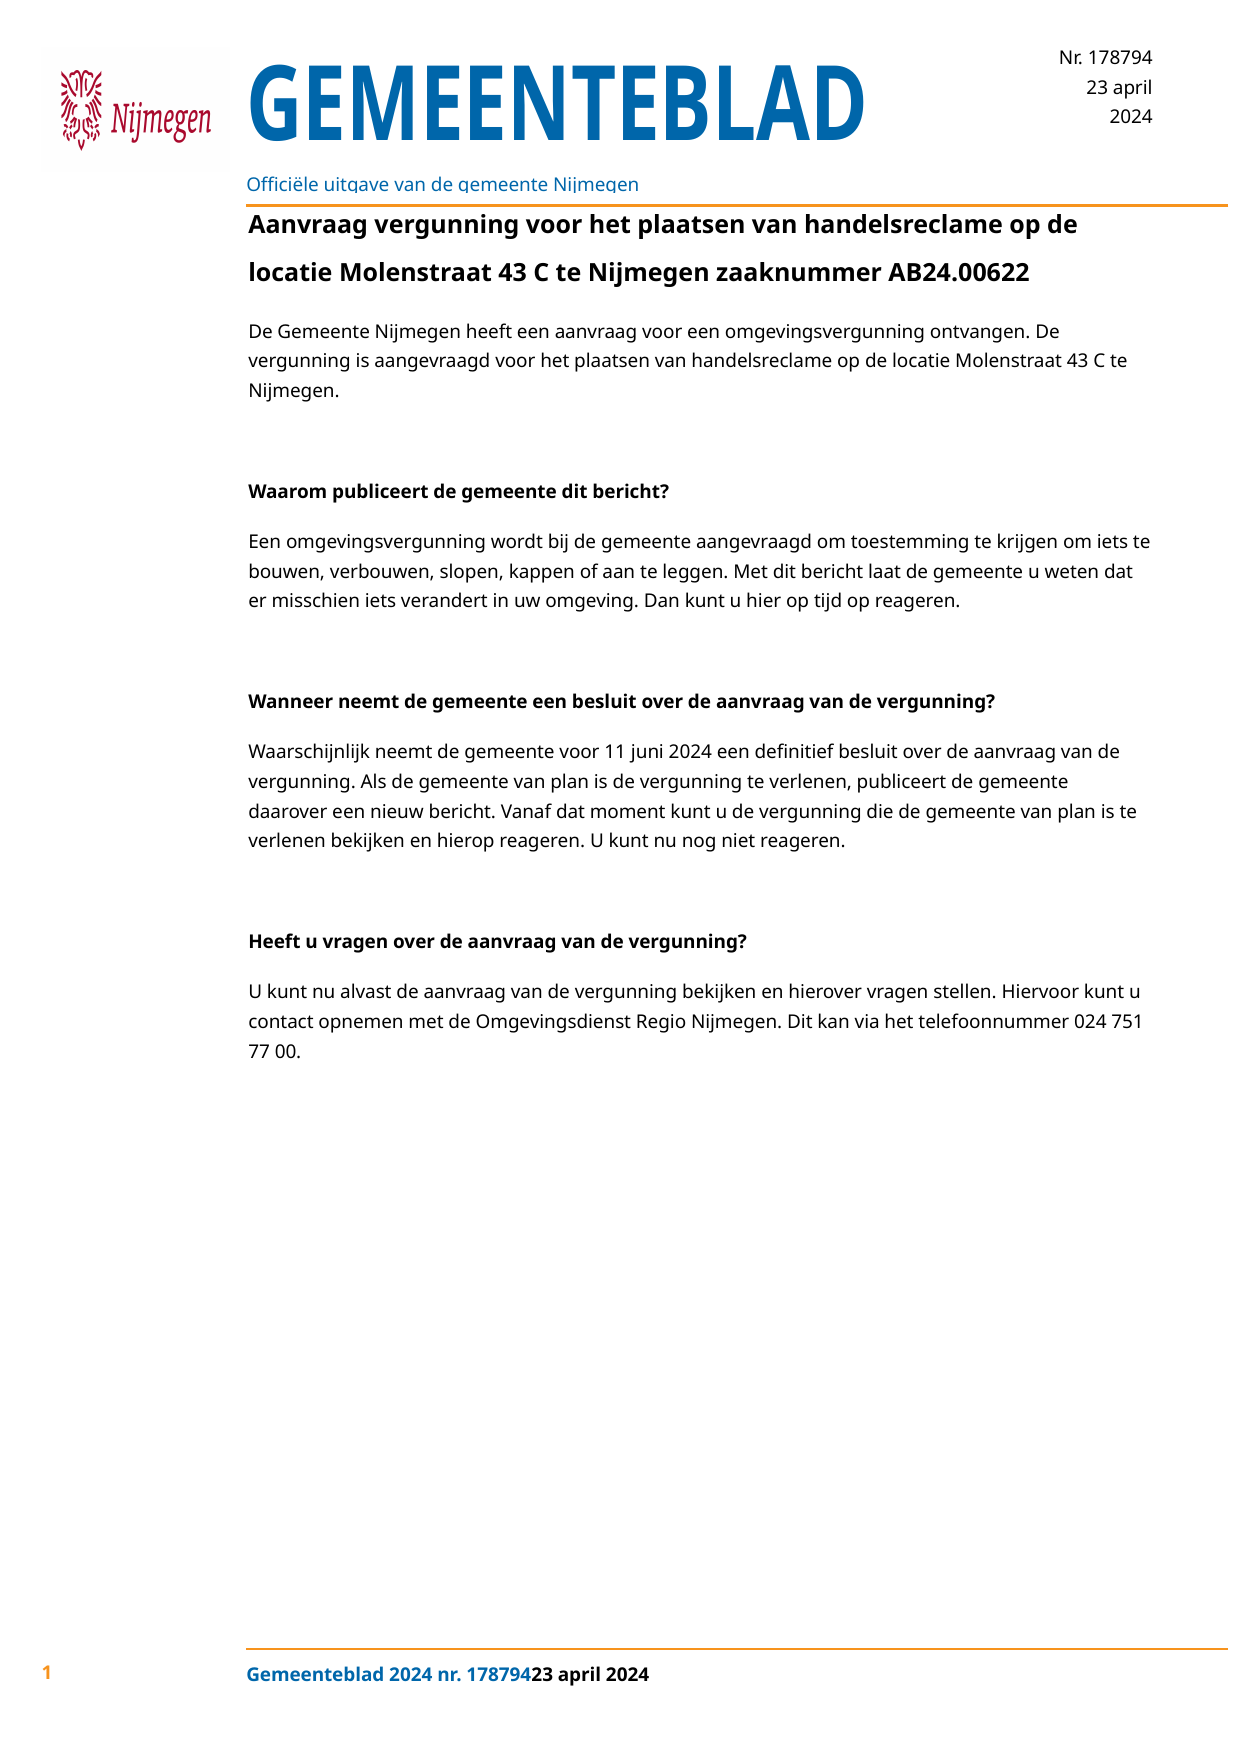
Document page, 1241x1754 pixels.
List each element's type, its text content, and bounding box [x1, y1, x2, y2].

picture [41, 47, 231, 172]
text Wanneer neemt de gemeente een besluit over de aanvraag van de vergunning? [248, 688, 1152, 714]
text De Gemeente Nijmegen heeft een aanvraag voor een omgevingsvergunning ontvangen. De vergunning is aangevraagd voor het plaatsen van handelsreclame op de locatie Molenstraat 43 C te Nijmegen. [248, 318, 1152, 403]
text U kunt nu alvast de aanvraag van de vergunning bekijken en hierover vragen stellen. Hiervoor kunt u contact opnemen met de Omgevingsdienst Regio Nijmegen. Dit kan via het telefoonnummer 024 751 77 00. [248, 979, 1152, 1064]
text Waarschijnlijk neemt de gemeente voor 11 juni 2024 een definitief besluit over de aanvraag van de vergunning. Als de gemeente van plan is de vergunning te verlenen, publiceert de gemeente daarover een nieuw bericht. Vanaf dat moment kunt u de vergunning die de gemeente van plan is te verlenen bekijken en hierop reageren. U kunt nu nog niet reageren. [248, 739, 1152, 853]
text Heeft u vragen over de aanvraag van de vergunning? [248, 928, 1152, 954]
text Een omgevingsvergunning wordt bij de gemeente aangevraagd om toestemming te krijgen om iets te bouwen, verbouwen, slopen, kappen of aan te leggen. Met dit bericht laat de gemeente u weten dat er misschien iets verandert in uw omgeving. Dan kunt u hier op tijd op reageren. [248, 528, 1152, 613]
text Aanvraag vergunning voor het plaatsen van handelsreclame op de locatie Molenstraat 43 C te Nijmegen zaaknummer AB24.00622 [248, 207, 1152, 288]
text Waarom publiceert de gemeente dit bericht? [248, 478, 1152, 504]
